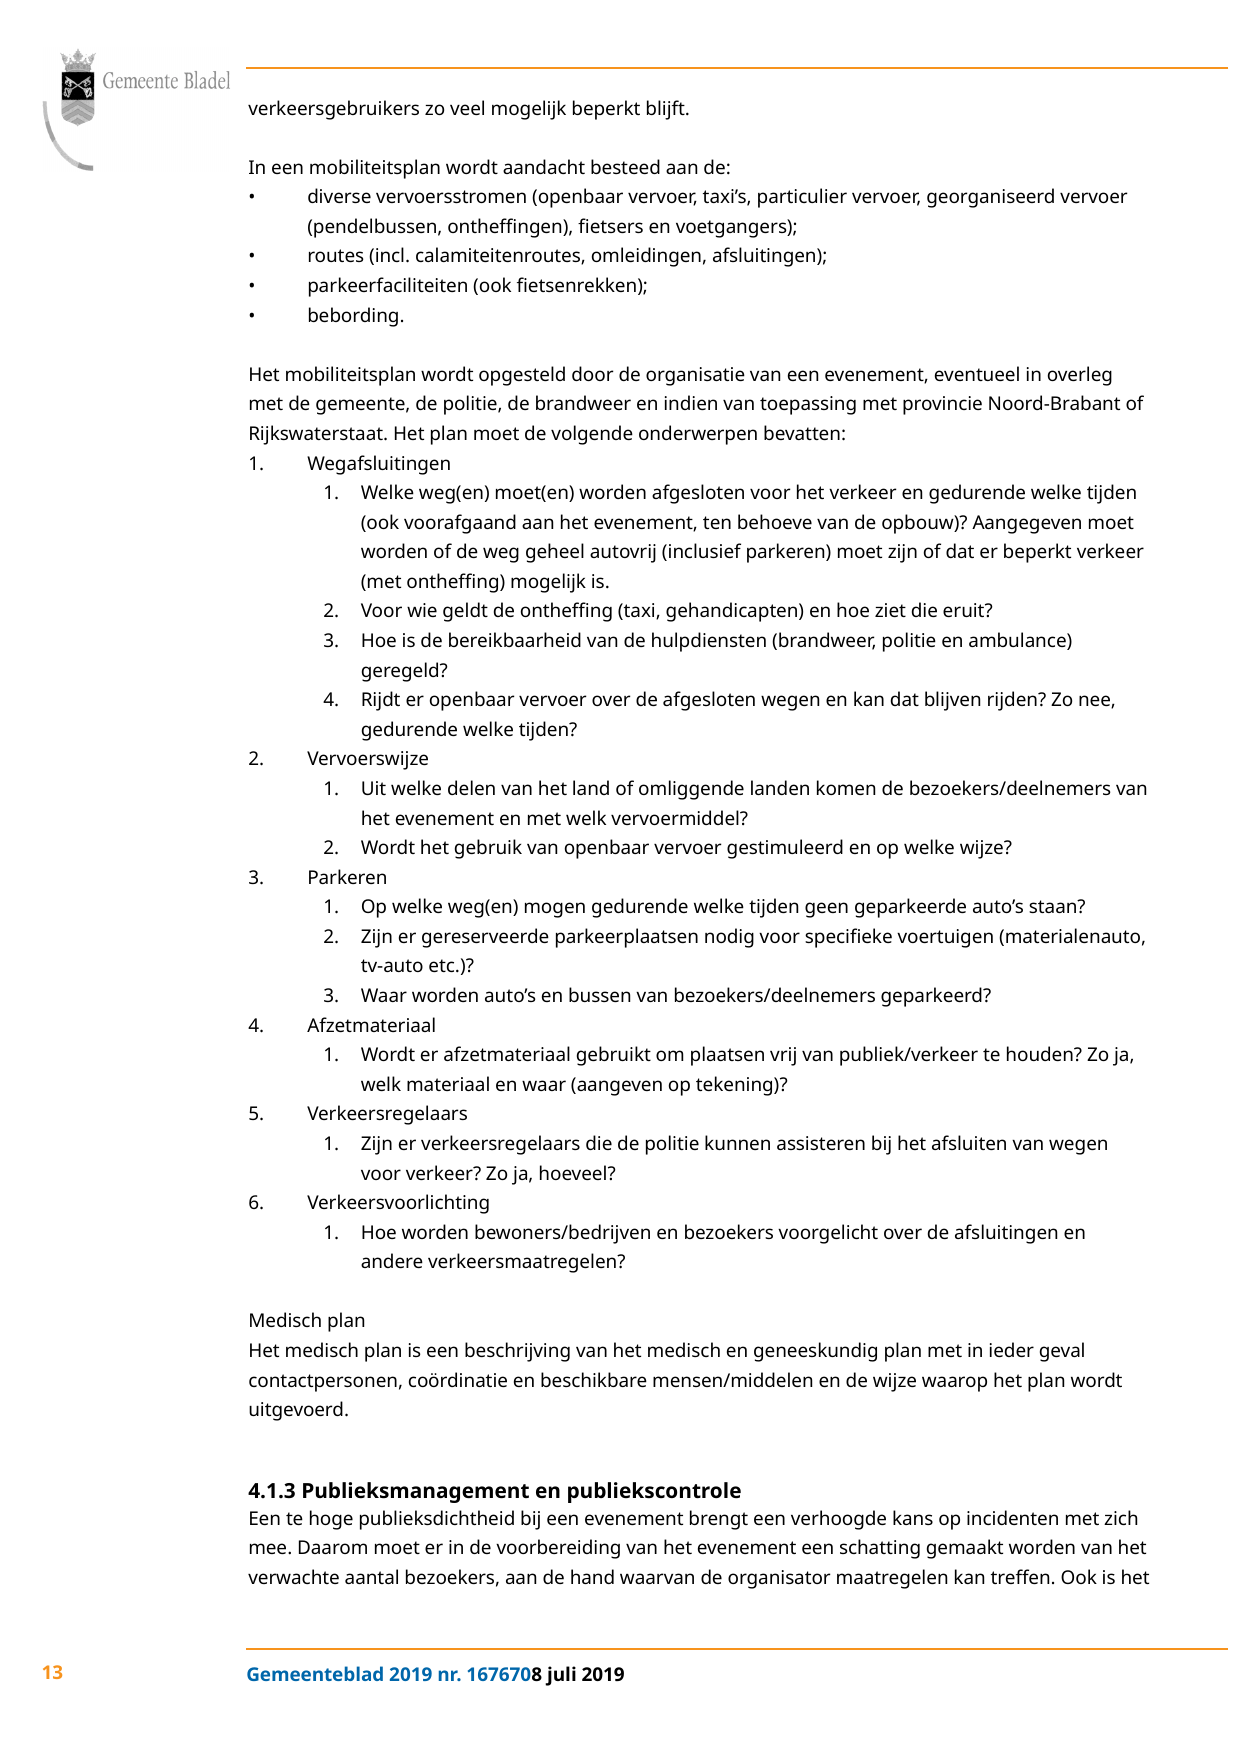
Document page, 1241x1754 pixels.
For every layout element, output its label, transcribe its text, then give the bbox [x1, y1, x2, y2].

list Rijdt er openbaar vervoer over de afgesloten wegen en kan dat blijven rijden? Zo nee, gedurende welke tijden? [323, 686, 1152, 742]
list parkeerfaciliteiten (ook fietsenrekken); [248, 272, 1152, 298]
text In een mobiliteitsplan wordt aandacht besteed aan de: [248, 154, 1152, 180]
list Welke weg(en) moet(en) worden afgesloten voor het verkeer en gedurende welke tijden (ook voorafgaand aan het evenement, ten behoeve van de opbouw)? Aangegeven moet worden of de weg geheel autovrij (inclusief parkeren) moet zijn of dat er beperkt verkeer (met ontheffing) mogelijk is. [323, 479, 1152, 594]
list Hoe worden bewoners/bedrijven en bezoekers voorgelicht over de afsluitingen en andere verkeersmaatregelen? [323, 1219, 1152, 1274]
list Voor wie geldt de ontheffing (taxi, gehandicapten) en hoe ziet die eruit? [323, 598, 1152, 623]
list Waar worden auto’s en bussen van bezoekers/deelnemers geparkeerd? [323, 982, 1152, 1008]
list Wordt er afzetmateriaal gebruikt om plaatsen vrij van publiek/verkeer te houden? Zo ja, welk materiaal en waar (aangeven op tekening)? [323, 1041, 1152, 1097]
list Op welke weg(en) mogen gedurende welke tijden geen geparkeerde auto’s staan? [323, 893, 1152, 919]
list Verkeersregelaars [248, 1101, 1152, 1126]
list bebording. [248, 302, 1152, 328]
list Parkeren [248, 864, 1152, 890]
list Wegafsluitingen [248, 450, 1152, 476]
list Vervoerswijze [248, 746, 1152, 771]
list Afzetmateriaal [248, 1012, 1152, 1038]
list Verkeersvoorlichting [248, 1189, 1152, 1215]
list Wordt het gebruik van openbaar vervoer gestimuleerd en op welke wijze? [323, 834, 1152, 860]
list Zijn er verkeersregelaars die de politie kunnen assisteren bij het afsluiten van wegen voor verkeer? Zo ja, hoeveel? [323, 1130, 1152, 1186]
list Zijn er gereserveerde parkeerplaatsen nodig voor specifieke voertuigen (materialenauto, tv-auto etc.)? [323, 923, 1152, 978]
list Uit welke delen van het land of omliggende landen komen de bezoekers/deelnemers van het evenement en met welk vervoermiddel? [323, 775, 1152, 831]
list Hoe is de bereikbaarheid van de hulpdiensten (brandweer, politie en ambulance) geregeld? [323, 627, 1152, 683]
text Het mobiliteitsplan wordt opgesteld door de organisatie van een evenement, eventueel in overleg met de gemeente, de politie, de brandweer en indien van toepassing met provincie Noord-Brabant of Rijkswaterstaat. Het plan moet de volgende onderwerpen bevatten: [248, 361, 1152, 446]
list diverse vervoersstromen (openbaar vervoer, taxi’s, particulier vervoer, georganiseerd vervoer (pendelbussen, ontheffingen), fietsers en voetgangers); [248, 183, 1152, 239]
text Het medisch plan is een beschrijving van het medisch en geneeskundig plan met in ieder geval contactpersonen, coördinatie en beschikbare mensen/middelen en de wijze waarop het plan wordt uitgevoerd. [248, 1337, 1152, 1422]
list routes (incl. calamiteitenroutes, omleidingen, afsluitingen); [248, 243, 1152, 268]
picture [41, 47, 231, 172]
text Medisch plan [248, 1308, 1152, 1333]
text verkeersgebruikers zo veel mogelijk beperkt blijft. [248, 95, 1152, 121]
text Een te hoge publieksdichtheid bij een evenement brengt een verhoogde kans op incidenten met zich mee. Daarom moet er in de voorbereiding van het evenement een schatting gemaakt worden van het verwachte aantal bezoekers, aan de hand waarvan de organisator maatregelen kan treffen. Ook is het [248, 1505, 1152, 1590]
text 4.1.3 Publieksmanagement en publiekscontrole [248, 1476, 1152, 1505]
